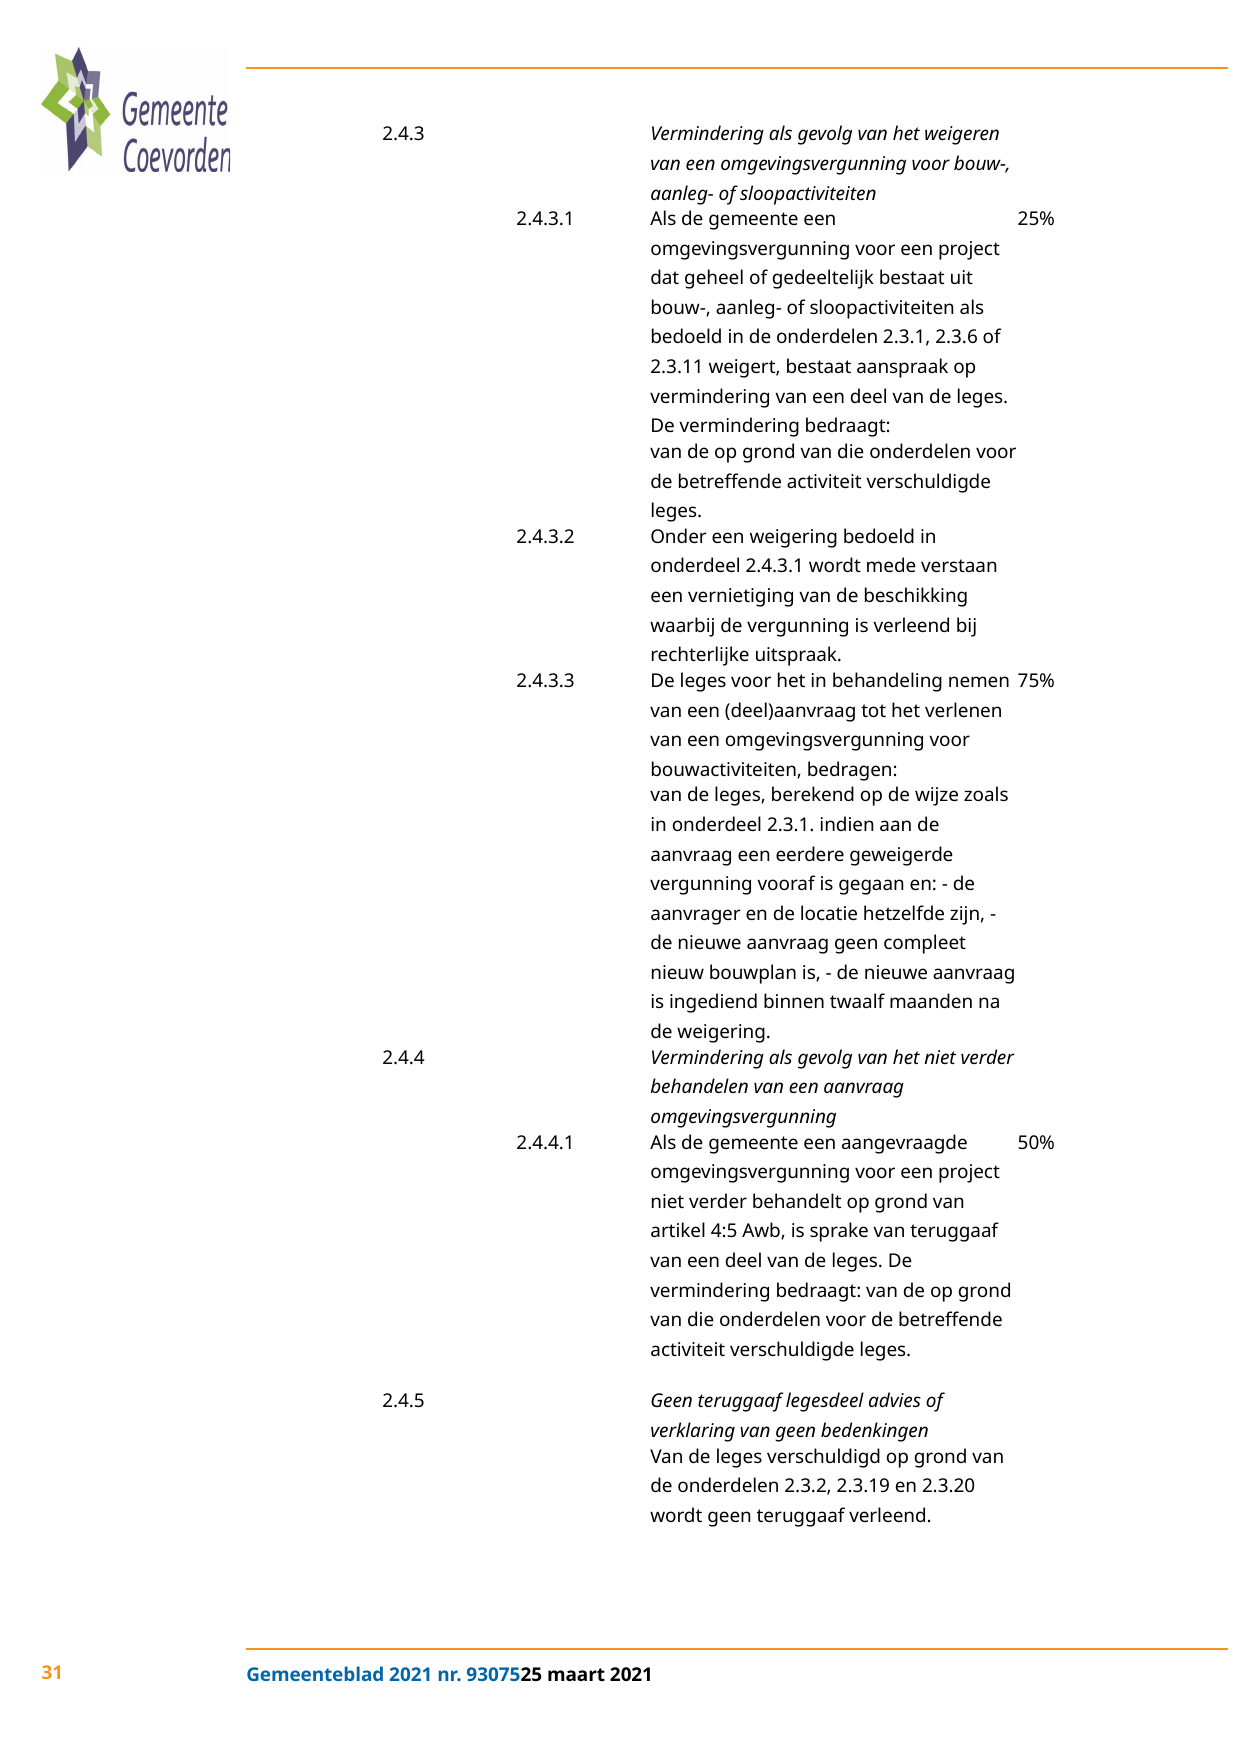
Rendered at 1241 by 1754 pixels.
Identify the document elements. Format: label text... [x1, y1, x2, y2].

table_cell [248, 523, 382, 667]
table_cell [248, 95, 382, 121]
table_cell Onder een weigering bedoeld in onderdeel 2.4.3.1 wordt mede verstaan een vernietiging van de beschikking waarbij de vergunning is verleend bij rechterlijke uitspraak. [650, 523, 1017, 667]
table_cell Als de gemeente een aangevraagde omgevingsvergunning voor een project niet verder behandelt op grond van artikel 4:5 Awb, is sprake van teruggaaf van een deel van de leges. De vermindering bedraagt: van de op grond van die onderdelen voor de betreffende activiteit verschuldigde leges. [650, 1129, 1017, 1362]
table_cell 2.4.4 [382, 1044, 516, 1129]
table_cell [516, 438, 650, 523]
table_cell [1018, 1443, 1152, 1528]
table_cell 2.4.4.1 [516, 1129, 650, 1362]
table_cell [382, 1129, 516, 1362]
table_cell [1018, 438, 1152, 523]
table_cell Geen teruggaaf legesdeel advies of verklaring van geen bedenkingen [650, 1388, 1017, 1443]
table_cell [1018, 782, 1152, 1044]
table_cell [382, 667, 516, 782]
table_cell [516, 1443, 650, 1528]
table_cell [382, 438, 516, 523]
table_cell [382, 1443, 516, 1528]
table_cell [248, 438, 382, 523]
table_cell Als de gemeente een omgevingsvergunning voor een project dat geheel of gedeeltelijk bestaat uit bouw-, aanleg- of sloopactiviteiten als bedoeld in de onderdelen 2.3.1, 2.3.6 of 2.3.11 weigert, bestaat aanspraak op vermindering van een deel van de leges. De vermindering bedraagt: [650, 205, 1017, 438]
table_cell [1018, 1044, 1152, 1129]
table_cell [1018, 1362, 1152, 1387]
table_cell 2.4.3.3 [516, 667, 650, 782]
table_cell [516, 1044, 650, 1129]
table_cell Vermindering als gevolg van het weigeren van een omgevingsvergunning voor bouw-, aanleg- of sloopactiviteiten [650, 121, 1017, 205]
table_cell [516, 95, 650, 121]
table_cell [382, 782, 516, 1044]
table_cell [248, 205, 382, 438]
table_cell [516, 782, 650, 1044]
table_cell De leges voor het in behandeling nemen van een (deel)aanvraag tot het verlenen van een omgevingsvergunning voor bouwactiviteiten, bedragen: [650, 667, 1017, 782]
table_cell [382, 1362, 516, 1387]
table_cell van de leges, berekend op de wijze zoals in onderdeel 2.3.1. indien aan de aanvraag een eerdere geweigerde vergunning vooraf is gegaan en: - de aanvrager en de locatie hetzelfde zijn, - de nieuwe aanvraag geen compleet nieuw bouwplan is, - de nieuwe aanvraag is ingediend binnen twaalf maanden na de weigering. [650, 782, 1017, 1044]
table_cell 2.4.5 [382, 1388, 516, 1443]
table_cell [248, 1388, 382, 1443]
table_cell [516, 1362, 650, 1387]
table_cell [248, 1129, 382, 1362]
table_cell [1018, 1388, 1152, 1443]
table_cell van de op grond van die onderdelen voor de betreffende activiteit verschuldigde leges. [650, 438, 1017, 523]
table_cell 75% [1018, 667, 1152, 782]
table_cell [1018, 95, 1152, 121]
table_cell 2.4.3 [382, 121, 516, 205]
table_cell [248, 121, 382, 205]
table_cell 25% [1018, 205, 1152, 438]
table_cell [248, 1044, 382, 1129]
table_cell [1018, 523, 1152, 667]
table_cell [248, 1362, 382, 1387]
table_cell [248, 782, 382, 1044]
table_cell [650, 1362, 1017, 1387]
table_cell 2.4.3.1 [516, 205, 650, 438]
table_cell 50% [1018, 1129, 1152, 1362]
table_cell [650, 95, 1017, 121]
table_cell [382, 205, 516, 438]
picture [41, 47, 231, 172]
table_cell 2.4.3.2 [516, 523, 650, 667]
table_cell [516, 121, 650, 205]
table_cell [516, 1388, 650, 1443]
table_cell [248, 1443, 382, 1528]
table_cell Vermindering als gevolg van het niet verder behandelen van een aanvraag omgevingsvergunning [650, 1044, 1017, 1129]
table_cell [1018, 121, 1152, 205]
table_cell [382, 523, 516, 667]
table_cell Van de leges verschuldigd op grond van de onderdelen 2.3.2, 2.3.19 en 2.3.20 wordt geen teruggaaf verleend. [650, 1443, 1017, 1528]
table_cell [248, 667, 382, 782]
table_cell [382, 95, 516, 121]
